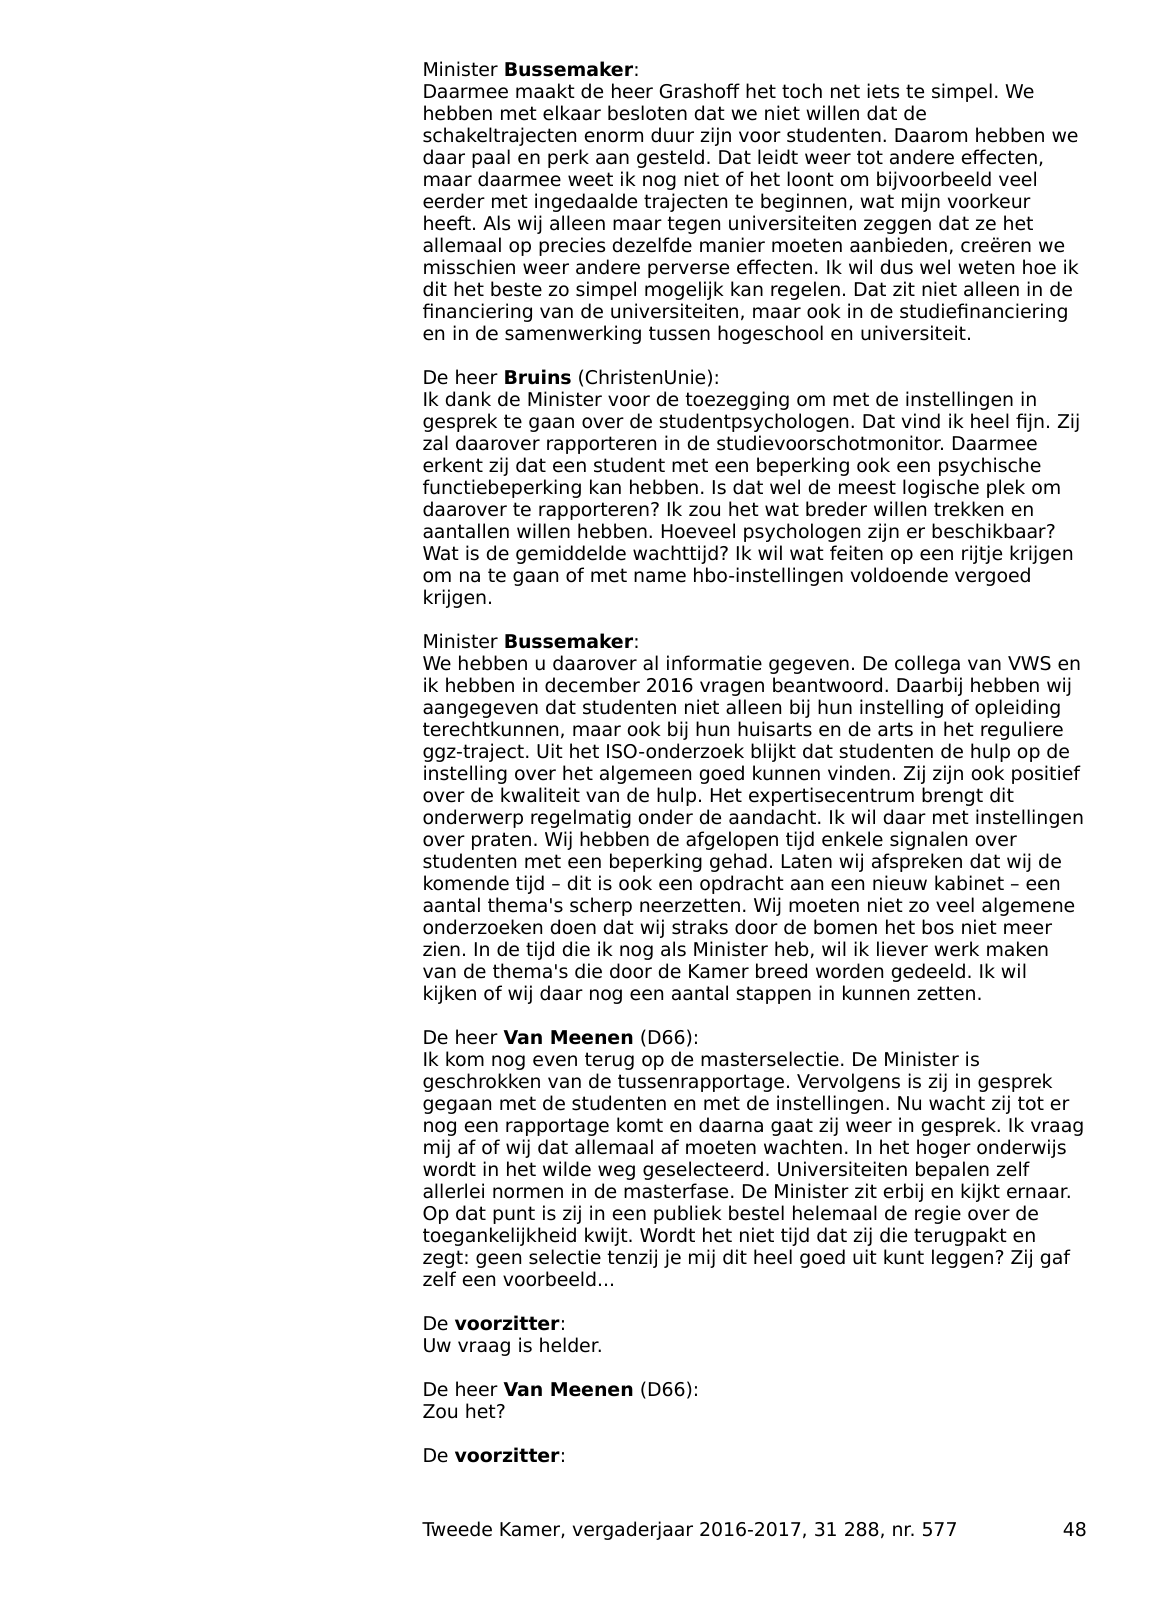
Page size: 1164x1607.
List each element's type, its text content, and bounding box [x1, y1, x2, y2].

text We hebben u daarover al informatie gegeven. De collega van VWS en ik hebben in december 2016 vragen beantwoord. Daarbij hebben wij aangegeven dat studenten niet alleen bij hun instelling of opleiding terechtkunnen, maar ook bij hun huisarts en de arts in het reguliere ggz-traject. Uit het ISO-onderzoek blijkt dat studenten de hulp op de instelling over het algemeen goed kunnen vinden. Zij zijn ook positief over de kwaliteit van de hulp. Het expertisecentrum brengt dit onderwerp regelmatig onder de aandacht. Ik wil daar met instellingen over praten. Wij hebben de afgelopen tijd enkele signalen over studenten met een beperking gehad. Laten wij afspreken dat wij de komende tijd – dit is ook een opdracht aan een nieuw kabinet – een aantal thema's scherp neerzetten. Wij moeten niet zo veel algemene onderzoeken doen dat wij straks door de bomen het bos niet meer zien. In de tijd die ik nog als Minister heb, wil ik liever werk maken van de thema's die door de Kamer breed worden gedeeld. Ik wil kijken of wij daar nog een aantal stappen in kunnen zetten. [422, 653, 1087, 1004]
text Uw vraag is helder. [422, 1335, 1087, 1357]
text De heer Bruins (ChristenUnie): [422, 367, 1087, 389]
text Minister Bussemaker: [422, 59, 1087, 81]
text Zou het? [422, 1401, 1087, 1423]
text De voorzitter: [422, 1313, 1087, 1335]
text Minister Bussemaker: [422, 631, 1087, 653]
text De voorzitter: [422, 1445, 1087, 1467]
text Daarmee maakt de heer Grashoff het toch net iets te simpel. We hebben met elkaar besloten dat we niet willen dat de schakeltrajecten enorm duur zijn voor studenten. Daarom hebben we daar paal en perk aan gesteld. Dat leidt weer tot andere effecten, maar daarmee weet ik nog niet of het loont om bijvoorbeeld veel eerder met ingedaalde trajecten te beginnen, wat mijn voorkeur heeft. Als wij alleen maar tegen universiteiten zeggen dat ze het allemaal op precies dezelfde manier moeten aanbieden, creëren we misschien weer andere perverse effecten. Ik wil dus wel weten hoe ik dit het beste zo simpel mogelijk kan regelen. Dat zit niet alleen in de financiering van de universiteiten, maar ook in de studiefinanciering en in de samenwerking tussen hogeschool en universiteit. [422, 81, 1087, 345]
text De heer Van Meenen (D66): [422, 1379, 1087, 1401]
text Ik dank de Minister voor de toezegging om met de instellingen in gesprek te gaan over de studentpsychologen. Dat vind ik heel fijn. Zij zal daarover rapporteren in de studievoorschotmonitor. Daarmee erkent zij dat een student met een beperking ook een psychische functiebeperking kan hebben. Is dat wel de meest logische plek om daarover te rapporteren? Ik zou het wat breder willen trekken en aantallen willen hebben. Hoeveel psychologen zijn er beschikbaar? Wat is de gemiddelde wachttijd? Ik wil wat feiten op een rijtje krijgen om na te gaan of met name hbo-instellingen voldoende vergoed krijgen. [422, 389, 1087, 609]
text Ik kom nog even terug op de masterselectie. De Minister is geschrokken van de tussenrapportage. Vervolgens is zij in gesprek gegaan met de studenten en met de instellingen. Nu wacht zij tot er nog een rapportage komt en daarna gaat zij weer in gesprek. Ik vraag mij af of wij dat allemaal af moeten wachten. In het hoger onderwijs wordt in het wilde weg geselecteerd. Universiteiten bepalen zelf allerlei normen in de masterfase. De Minister zit erbij en kijkt ernaar. Op dat punt is zij in een publiek bestel helemaal de regie over de toegankelijkheid kwijt. Wordt het niet tijd dat zij die terugpakt en zegt: geen selectie tenzij je mij dit heel goed uit kunt leggen? Zij gaf zelf een voorbeeld... [422, 1049, 1087, 1291]
text De heer Van Meenen (D66): [422, 1027, 1087, 1049]
